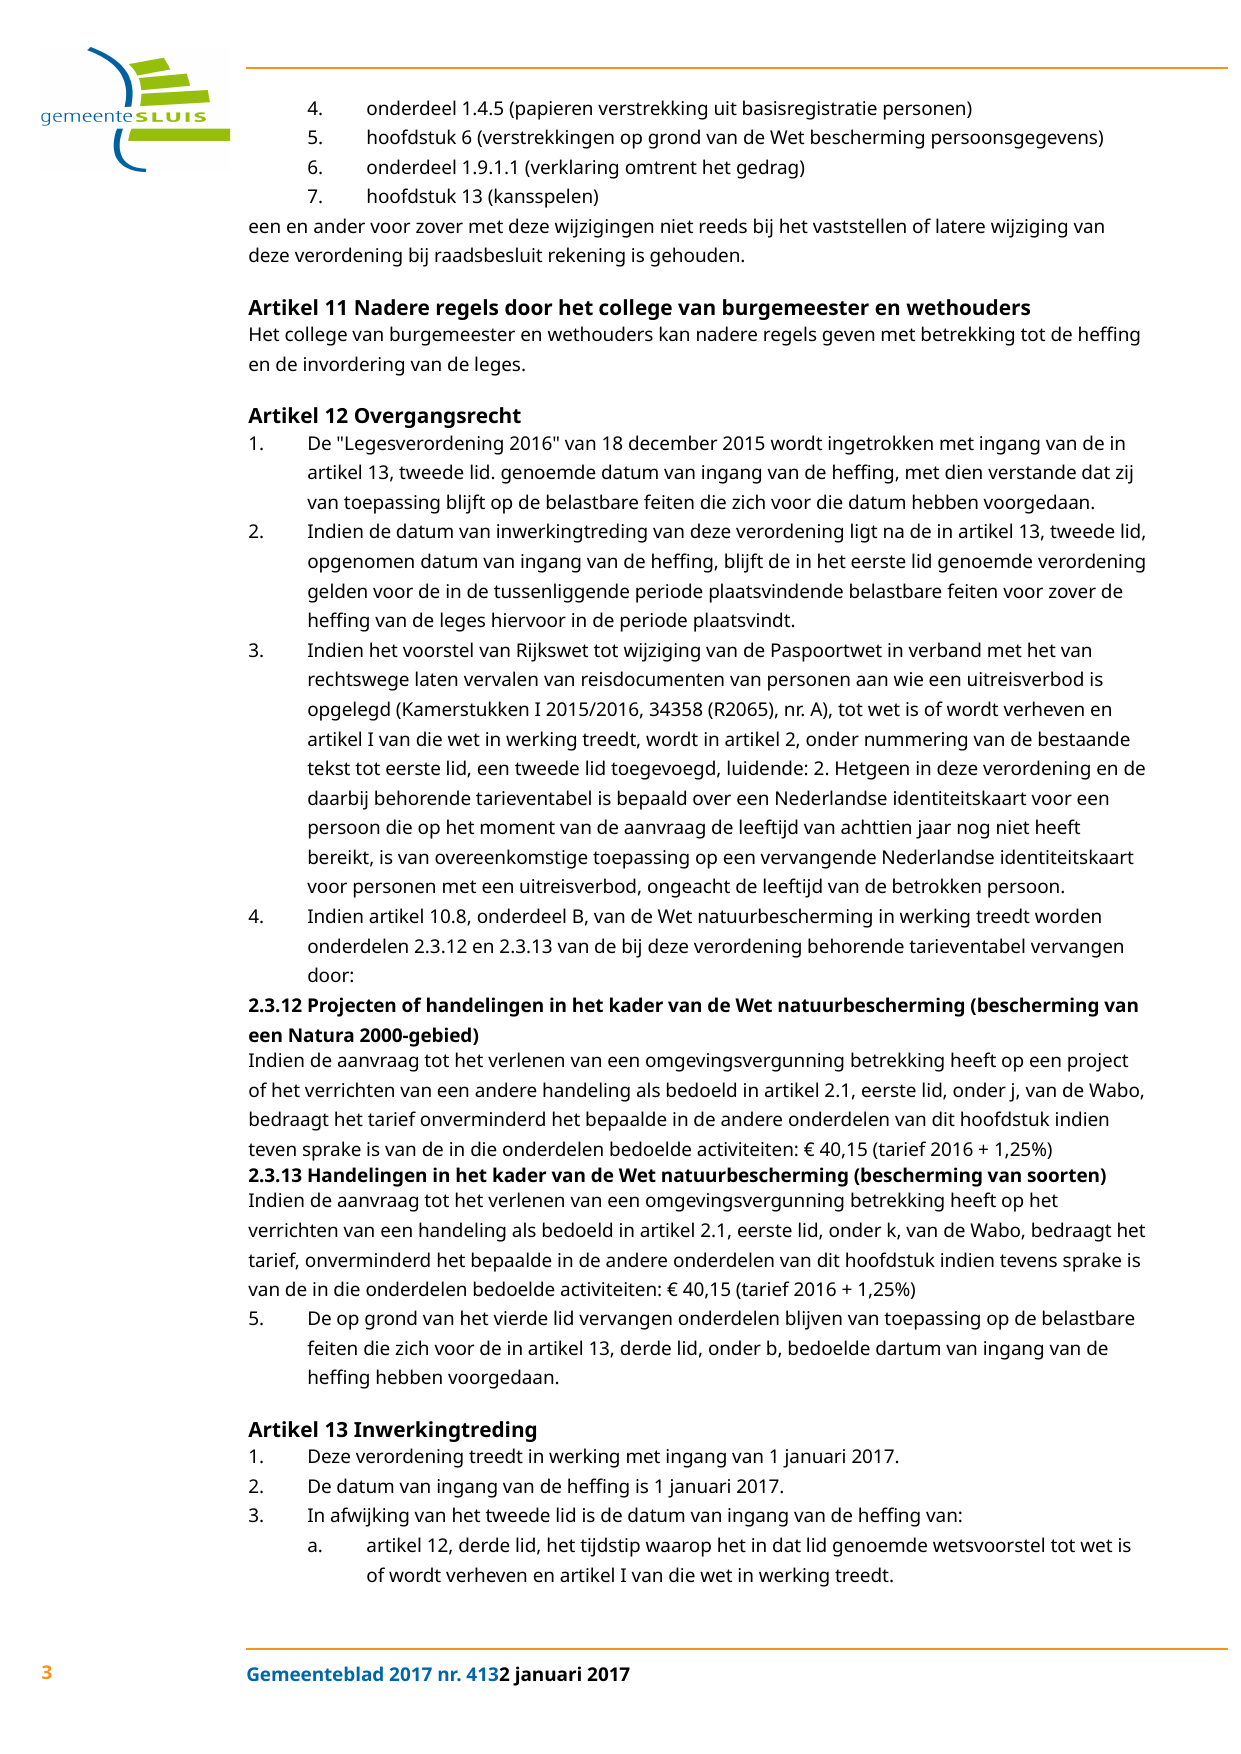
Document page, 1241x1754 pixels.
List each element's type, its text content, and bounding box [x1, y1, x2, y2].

list Deze verordening treedt in werking met ingang van 1 januari 2017. [248, 1443, 1152, 1469]
text een en ander voor zover met deze wijzigingen niet reeds bij het vaststellen of latere wijziging van deze verordening bij raadsbesluit rekening is gehouden. [248, 213, 1152, 268]
list onderdeel 1.9.1.1 (verklaring omtrent het gedrag) [307, 154, 1152, 180]
list Indien het voorstel van Rijkswet tot wijziging van de Paspoortwet in verband met het van rechtswege laten vervalen van reisdocumenten van personen aan wie een uitreisverbod is opgelegd (Kamerstukken I 2015/2016, 34358 (R2065), nr. A), tot wet is of wordt verheven en artikel I van die wet in werking treedt, wordt in artikel 2, onder nummering van de bestaande tekst tot eerste lid, een tweede lid toegevoegd, luidende: 2. Hetgeen in deze verordening en de daarbij behorende tarieventabel is bepaald over een Nederlandse identiteitskaart voor een persoon die op het moment van de aanvraag de leeftijd van achttien jaar nog niet heeft bereikt, is van overeenkomstige toepassing op een vervangende Nederlandse identiteitskaart voor personen met een uitreisverbod, ongeacht de leeftijd van de betrokken persoon. [248, 637, 1152, 899]
list Indien de datum van inwerkingtreding van deze verordening ligt na de in artikel 13, tweede lid, opgenomen datum van ingang van de heffing, blijft de in het eerste lid genoemde verordening gelden voor de in de tussenliggende periode plaatsvindende belastbare feiten voor zover de heffing van de leges hiervoor in de periode plaatsvindt. [248, 519, 1152, 633]
text Artikel 11 Nadere regels door het college van burgemeester en wethouders [248, 293, 1152, 322]
list De datum van ingang van de heffing is 1 januari 2017. [248, 1473, 1152, 1499]
table_cell Indien de aanvraag tot het verlenen van een omgevingsvergunning betrekking heeft op een project of het verrichten van een andere handeling als bedoeld in artikel 2.1, eerste lid, onder j, van de Wabo, bedraagt het tarief onverminderd het bepaalde in de andere onderdelen van dit hoofdstuk indien teven sprake is van de in die onderdelen bedoelde activiteiten: € 40,15 (tarief 2016 + 1,25%) [248, 1048, 1152, 1162]
list onderdeel 1.4.5 (papieren verstrekking uit basisregistratie personen) [307, 95, 1152, 121]
list hoofdstuk 13 (kansspelen) [307, 183, 1152, 209]
list Indien artikel 10.8, onderdeel B, van de Wet natuurbescherming in werking treedt worden onderdelen 2.3.12 en 2.3.13 van de bij deze verordening behorende tarieventabel vervangen door: [248, 903, 1152, 988]
text Artikel 12 Overgangsrecht [248, 402, 1152, 430]
list De op grond van het vierde lid vervangen onderdelen blijven van toepassing op de belastbare feiten die zich voor de in artikel 13, derde lid, onder b, bedoelde dartum van ingang van de heffing hebben voorgedaan. [248, 1305, 1152, 1390]
text Het college van burgemeester en wethouders kan nadere regels geven met betrekking tot de heffing en de invordering van de leges. [248, 322, 1152, 377]
list In afwijking van het tweede lid is de datum van ingang van de heffing van: [248, 1503, 1152, 1528]
table_cell 2.3.13 Handelingen in het kader van de Wet natuurbescherming (bescherming van soorten) [248, 1162, 1152, 1188]
table_cell Indien de aanvraag tot het verlenen van een omgevingsvergunning betrekking heeft op het verrichten van een handeling als bedoeld in artikel 2.1, eerste lid, onder k, van de Wabo, bedraagt het tarief, onverminderd het bepaalde in de andere onderdelen van dit hoofdstuk indien tevens sprake is van de in die onderdelen bedoelde activiteiten: € 40,15 (tarief 2016 + 1,25%) [248, 1188, 1152, 1302]
table_header 2.3.12 Projecten of handelingen in het kader van de Wet natuurbescherming (bescherming van een Natura 2000-gebied) [248, 992, 1152, 1047]
list De "Legesverordening 2016" van 18 december 2015 wordt ingetrokken met ingang van de in artikel 13, tweede lid. genoemde datum van ingang van de heffing, met dien verstande dat zij van toepassing blijft op de belastbare feiten die zich voor die datum hebben voorgedaan. [248, 430, 1152, 515]
picture [41, 47, 231, 172]
list hoofdstuk 6 (verstrekkingen op grond van de Wet bescherming persoonsgegevens) [307, 124, 1152, 150]
list artikel 12, derde lid, het tijdstip waarop het in dat lid genoemde wetsvoorstel tot wet is of wordt verheven en artikel I van die wet in werking treedt. [307, 1532, 1152, 1587]
text Artikel 13 Inwerkingtreding [248, 1415, 1152, 1443]
